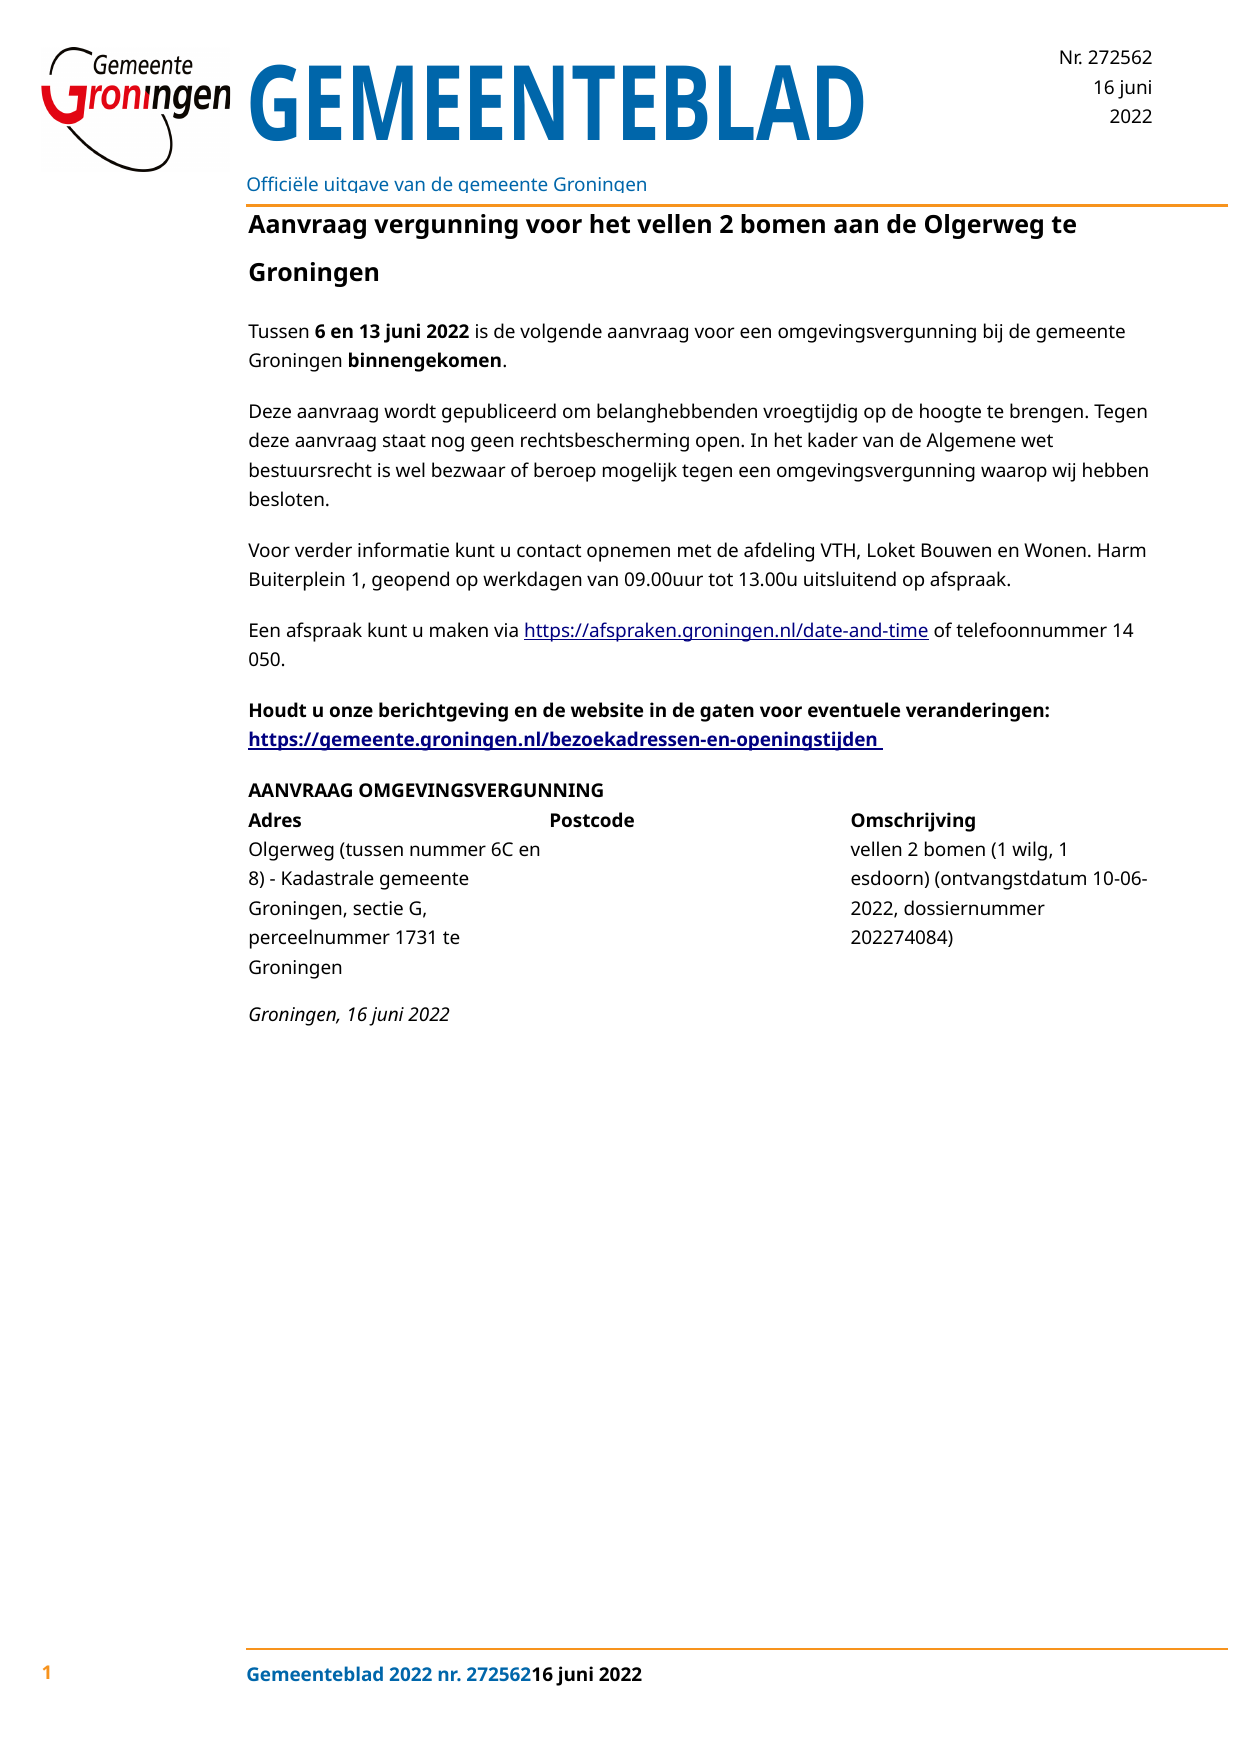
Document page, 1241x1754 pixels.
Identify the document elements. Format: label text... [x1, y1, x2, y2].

table_header Omschrijving [850, 807, 1152, 832]
table_header Postcode [549, 807, 850, 832]
table_header vellen 2 bomen (1 wilg, 1 esdoorn) (ontvangstdatum 10-06-2022, dossiernummer 202274084) [850, 836, 1152, 980]
table_header Adres [248, 807, 549, 832]
text AANVRAAG OMGEVINGSVERGUNNING [248, 777, 1152, 803]
text Tussen 6 en 13 juni 2022 is de volgende aanvraag voor een omgevingsvergunning bij de gemeente Groningen binnengekomen. [248, 318, 1152, 373]
table_header [549, 836, 850, 980]
table_header Olgerweg (tussen nummer 6C en 8) - Kadastrale gemeente Groningen, sectie G, perceelnummer 1731 te Groningen [248, 836, 549, 980]
text Een afspraak kunt u maken via https://afspraken.groningen.nl/date-and-time of telefoonnummer 14 050. [248, 617, 1152, 672]
text Aanvraag vergunning voor het vellen 2 bomen aan de Olgerweg te Groningen [248, 207, 1152, 288]
text Deze aanvraag wordt gepubliceerd om belanghebbenden vroegtijdig op de hoogte te brengen. Tegen deze aanvraag staat nog geen rechtsbescherming open. In het kader van de Algemene wet bestuursrecht is wel bezwaar of beroep mogelijk tegen een omgevingsvergunning waarop wij hebben besloten. [248, 398, 1152, 512]
text Groningen, 16 juni 2022 [248, 1001, 1152, 1027]
picture [41, 47, 231, 172]
text Voor verder informatie kunt u contact opnemen met de afdeling VTH, Loket Bouwen en Wonen. Harm Buiterplein 1, geopend op werkdagen van 09.00uur tot 13.00u uitsluitend op afspraak. [248, 537, 1152, 592]
text Houdt u onze berichtgeving en de website in de gaten voor eventuele veranderingen: https://gemeente.groningen.nl/bezoekadressen-en-openingstijden [248, 697, 1152, 752]
